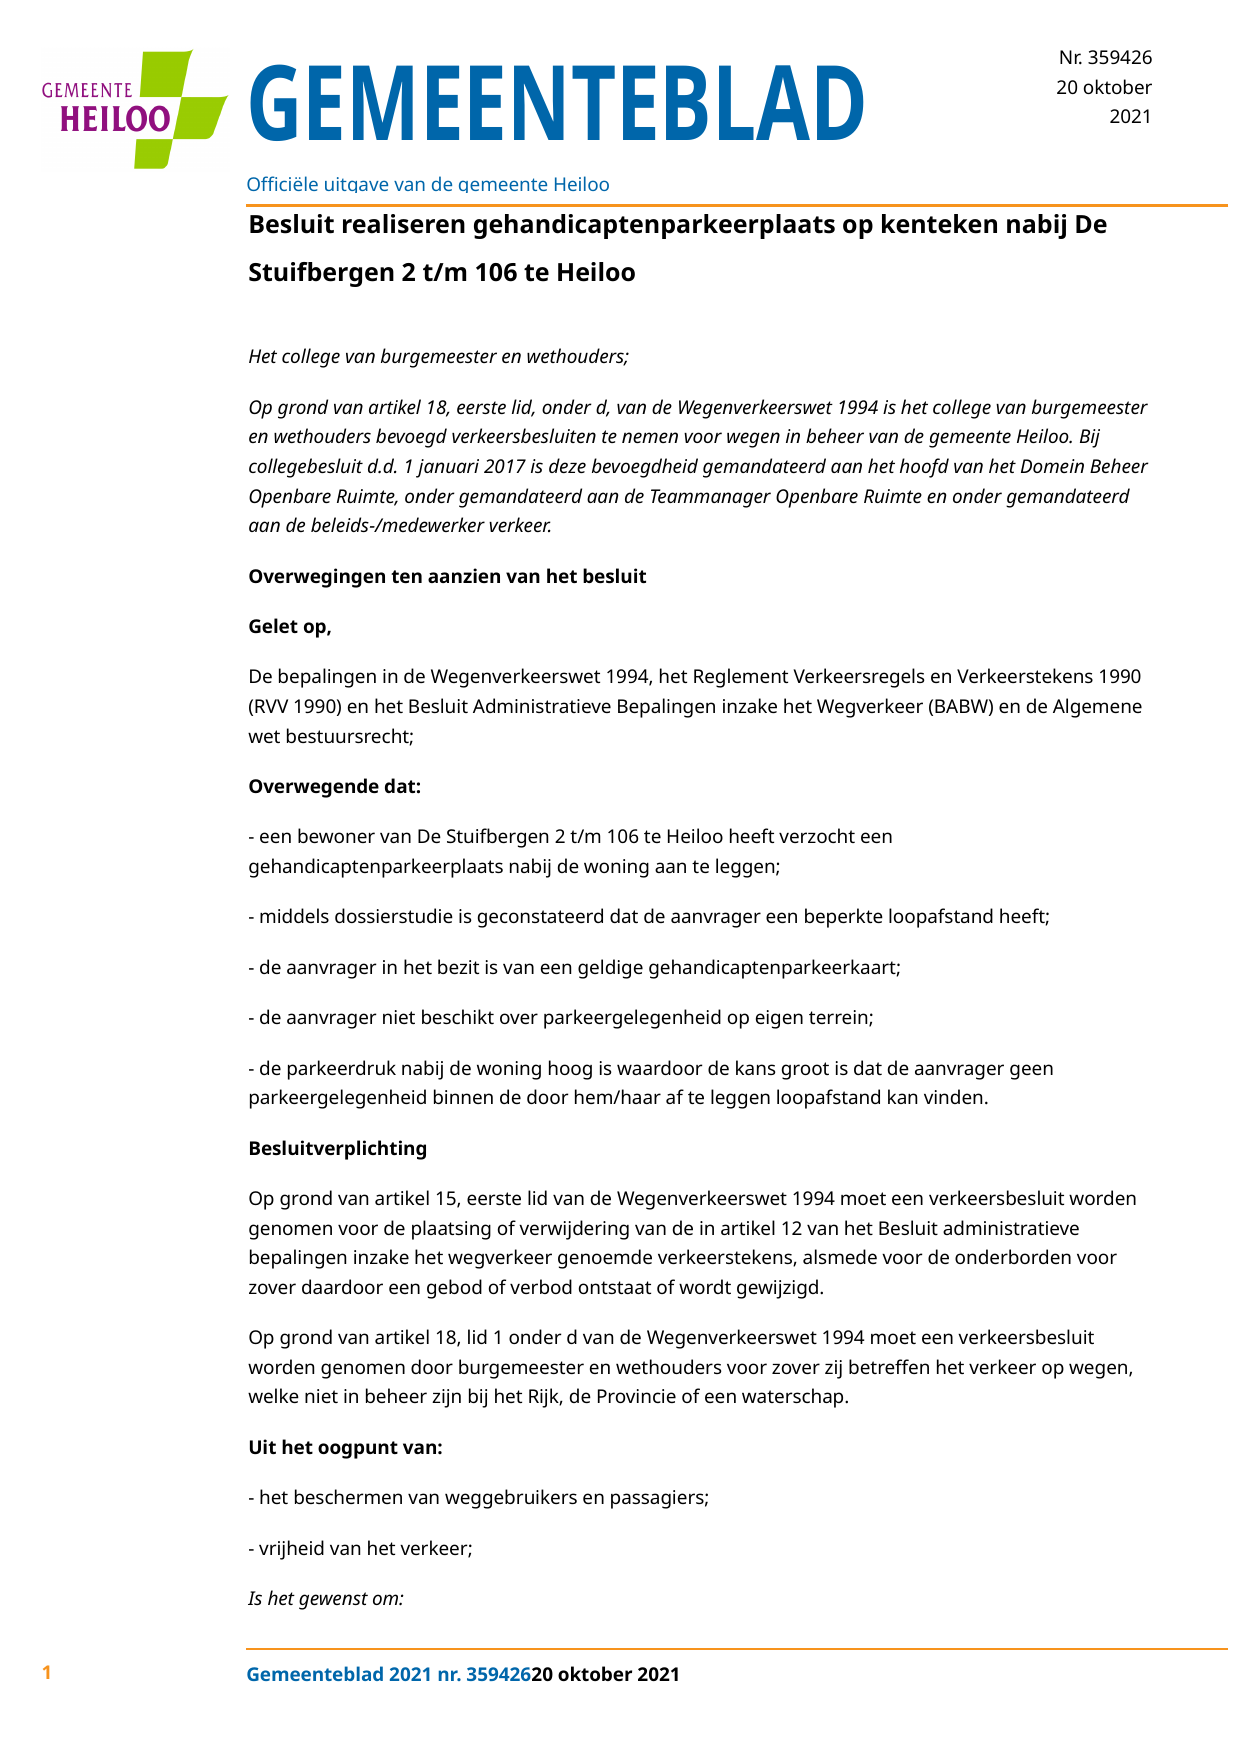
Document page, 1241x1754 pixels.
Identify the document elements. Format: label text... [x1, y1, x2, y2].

text Besluit realiseren gehandicaptenparkeerplaats op kenteken nabij De Stuifbergen 2 t/m 106 te Heiloo [248, 207, 1152, 288]
text Overwegende dat: [248, 773, 1152, 799]
text - een bewoner van De Stuifbergen 2 t/m 106 te Heiloo heeft verzocht een gehandicaptenparkeerplaats nabij de woning aan te leggen; [248, 824, 1152, 879]
text Op grond van artikel 18, eerste lid, onder d, van de Wegenverkeerswet 1994 is het college van burgemeester en wethouders bevoegd verkeersbesluiten te nemen voor wegen in beheer van de gemeente Heiloo. Bij collegebesluit d.d. 1 januari 2017 is deze bevoegdheid gemandateerd aan het hoofd van het Domein Beheer Openbare Ruimte, onder gemandateerd aan de Teammanager Openbare Ruimte en onder gemandateerd aan de beleids-/medewerker verkeer. [248, 394, 1152, 538]
text De bepalingen in de Wegenverkeerswet 1994, het Reglement Verkeersregels en Verkeerstekens 1990 (RVV 1990) en het Besluit Administratieve Bepalingen inzake het Wegverkeer (BABW) en de Algemene wet bestuursrecht; [248, 664, 1152, 748]
text - middels dossierstudie is geconstateerd dat de aanvrager een beperkte loopafstand heeft; [248, 904, 1152, 929]
text Is het gewenst om: [248, 1585, 1152, 1611]
text - de aanvrager niet beschikt over parkeergelegenheid op eigen terrein; [248, 1004, 1152, 1030]
text Het college van burgemeester en wethouders; [248, 344, 1152, 369]
text Uit het oogpunt van: [248, 1434, 1152, 1460]
text - vrijheid van het verkeer; [248, 1535, 1152, 1561]
text - de aanvrager in het bezit is van een geldige gehandicaptenparkeerkaart; [248, 954, 1152, 980]
text Gelet op, [248, 613, 1152, 639]
text - de parkeerdruk nabij de woning hoog is waardoor de kans groot is dat de aanvrager geen parkeergelegenheid binnen de door hem/haar af te leggen loopafstand kan vinden. [248, 1055, 1152, 1110]
text Op grond van artikel 18, lid 1 onder d van de Wegenverkeerswet 1994 moet een verkeersbesluit worden genomen door burgemeester en wethouders voor zover zij betreffen het verkeer op wegen, welke niet in beheer zijn bij het Rijk, de Provincie of een waterschap. [248, 1324, 1152, 1409]
text - het beschermen van weggebruikers en passagiers; [248, 1484, 1152, 1510]
picture [41, 47, 231, 172]
text Op grond van artikel 15, eerste lid van de Wegenverkeerswet 1994 moet een verkeersbesluit worden genomen voor de plaatsing of verwijdering van de in artikel 12 van het Besluit administratieve bepalingen inzake het wegverkeer genoemde verkeerstekens, alsmede voor de onderborden voor zover daardoor een gebod of verbod ontstaat of wordt gewijzigd. [248, 1185, 1152, 1300]
text Besluitverplichting [248, 1135, 1152, 1161]
text Overwegingen ten aanzien van het besluit [248, 563, 1152, 588]
